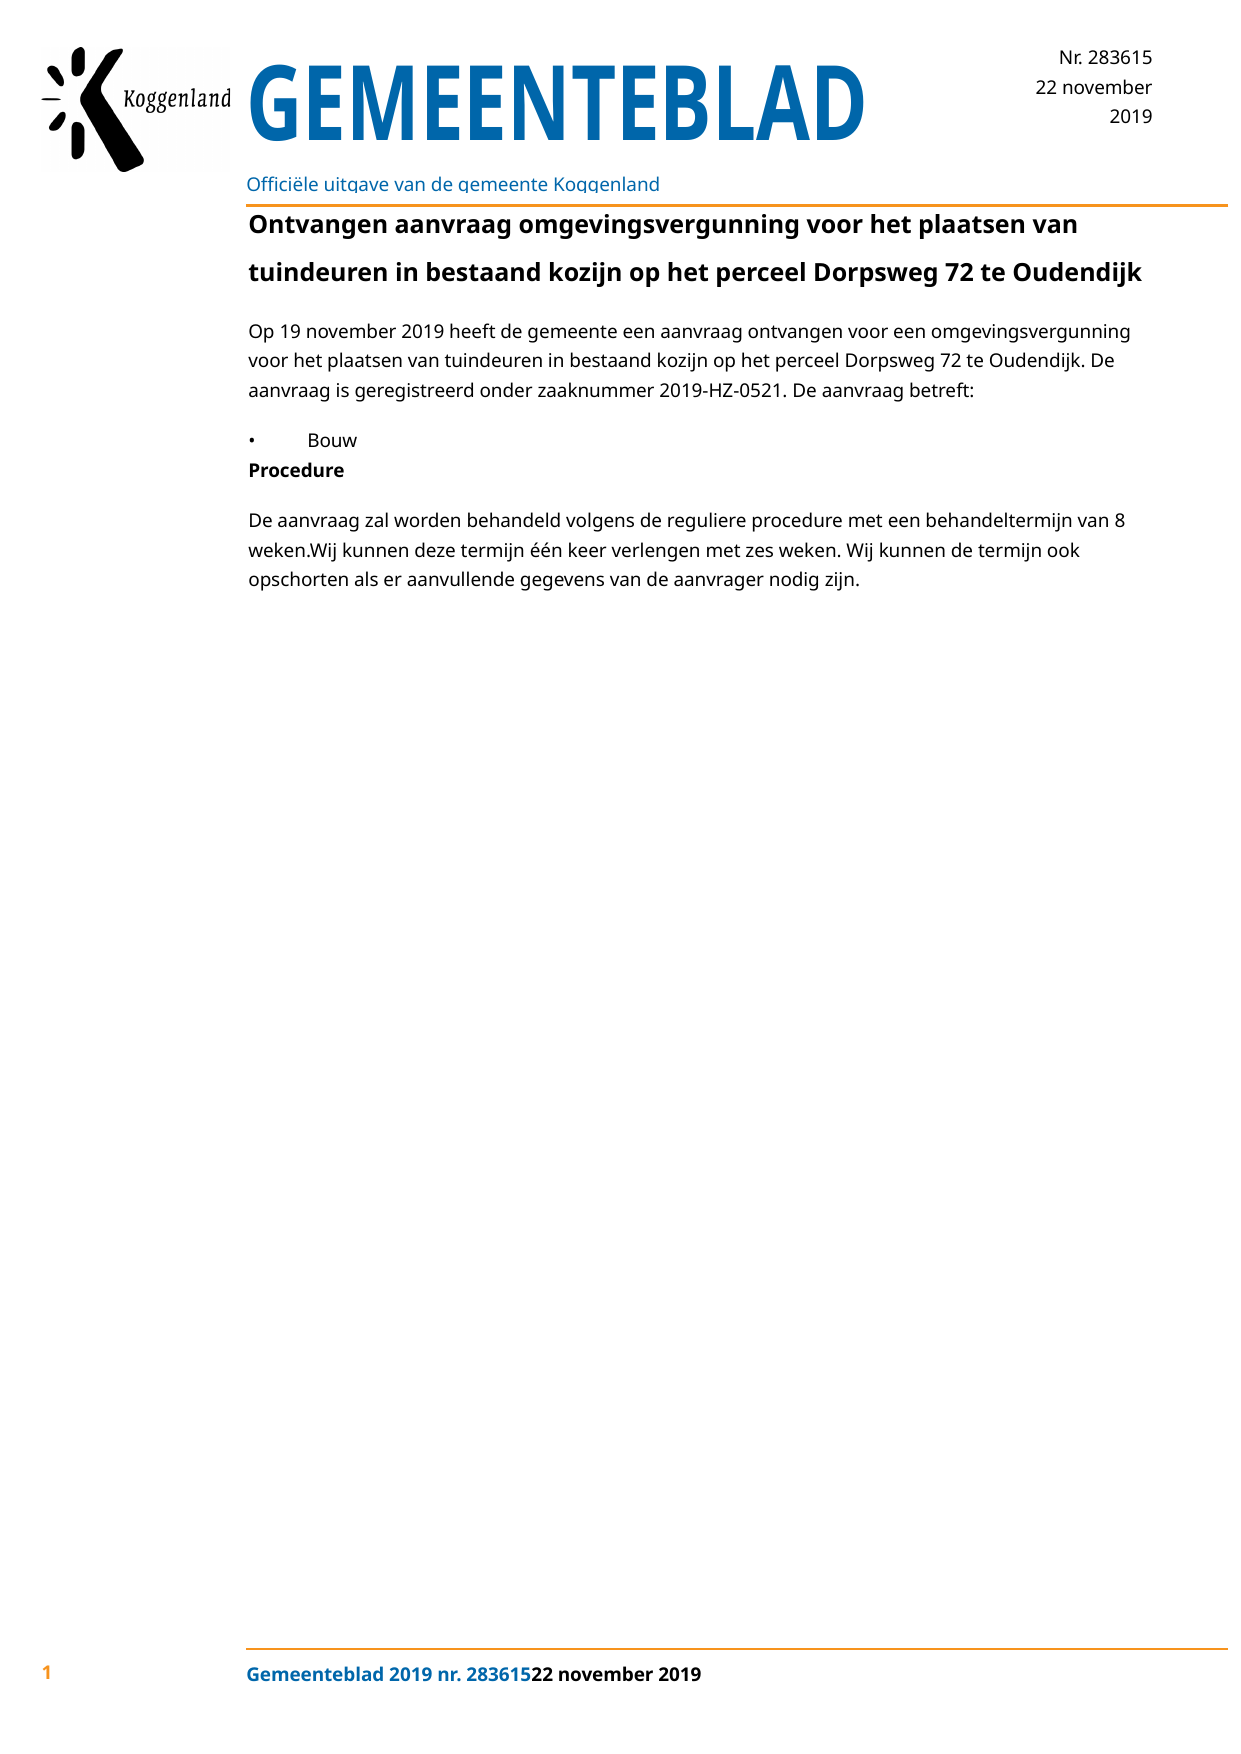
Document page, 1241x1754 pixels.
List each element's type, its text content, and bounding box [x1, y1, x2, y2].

text Ontvangen aanvraag omgevingsvergunning voor het plaatsen van tuindeuren in bestaand kozijn op het perceel Dorpsweg 72 te Oudendijk [248, 207, 1152, 288]
list Bouw [248, 427, 1152, 453]
picture [41, 47, 231, 172]
text De aanvraag zal worden behandeld volgens de reguliere procedure met een behandeltermijn van 8 weken.Wij kunnen deze termijn één keer verlengen met zes weken. Wij kunnen de termijn ook opschorten als er aanvullende gegevens van de aanvrager nodig zijn. [248, 507, 1152, 592]
text Procedure [248, 457, 1152, 483]
text Op 19 november 2019 heeft de gemeente een aanvraag ontvangen voor een omgevingsvergunning voor het plaatsen van tuindeuren in bestaand kozijn op het perceel Dorpsweg 72 te Oudendijk. De aanvraag is geregistreerd onder zaaknummer 2019-HZ-0521. De aanvraag betreft: [248, 318, 1152, 403]
